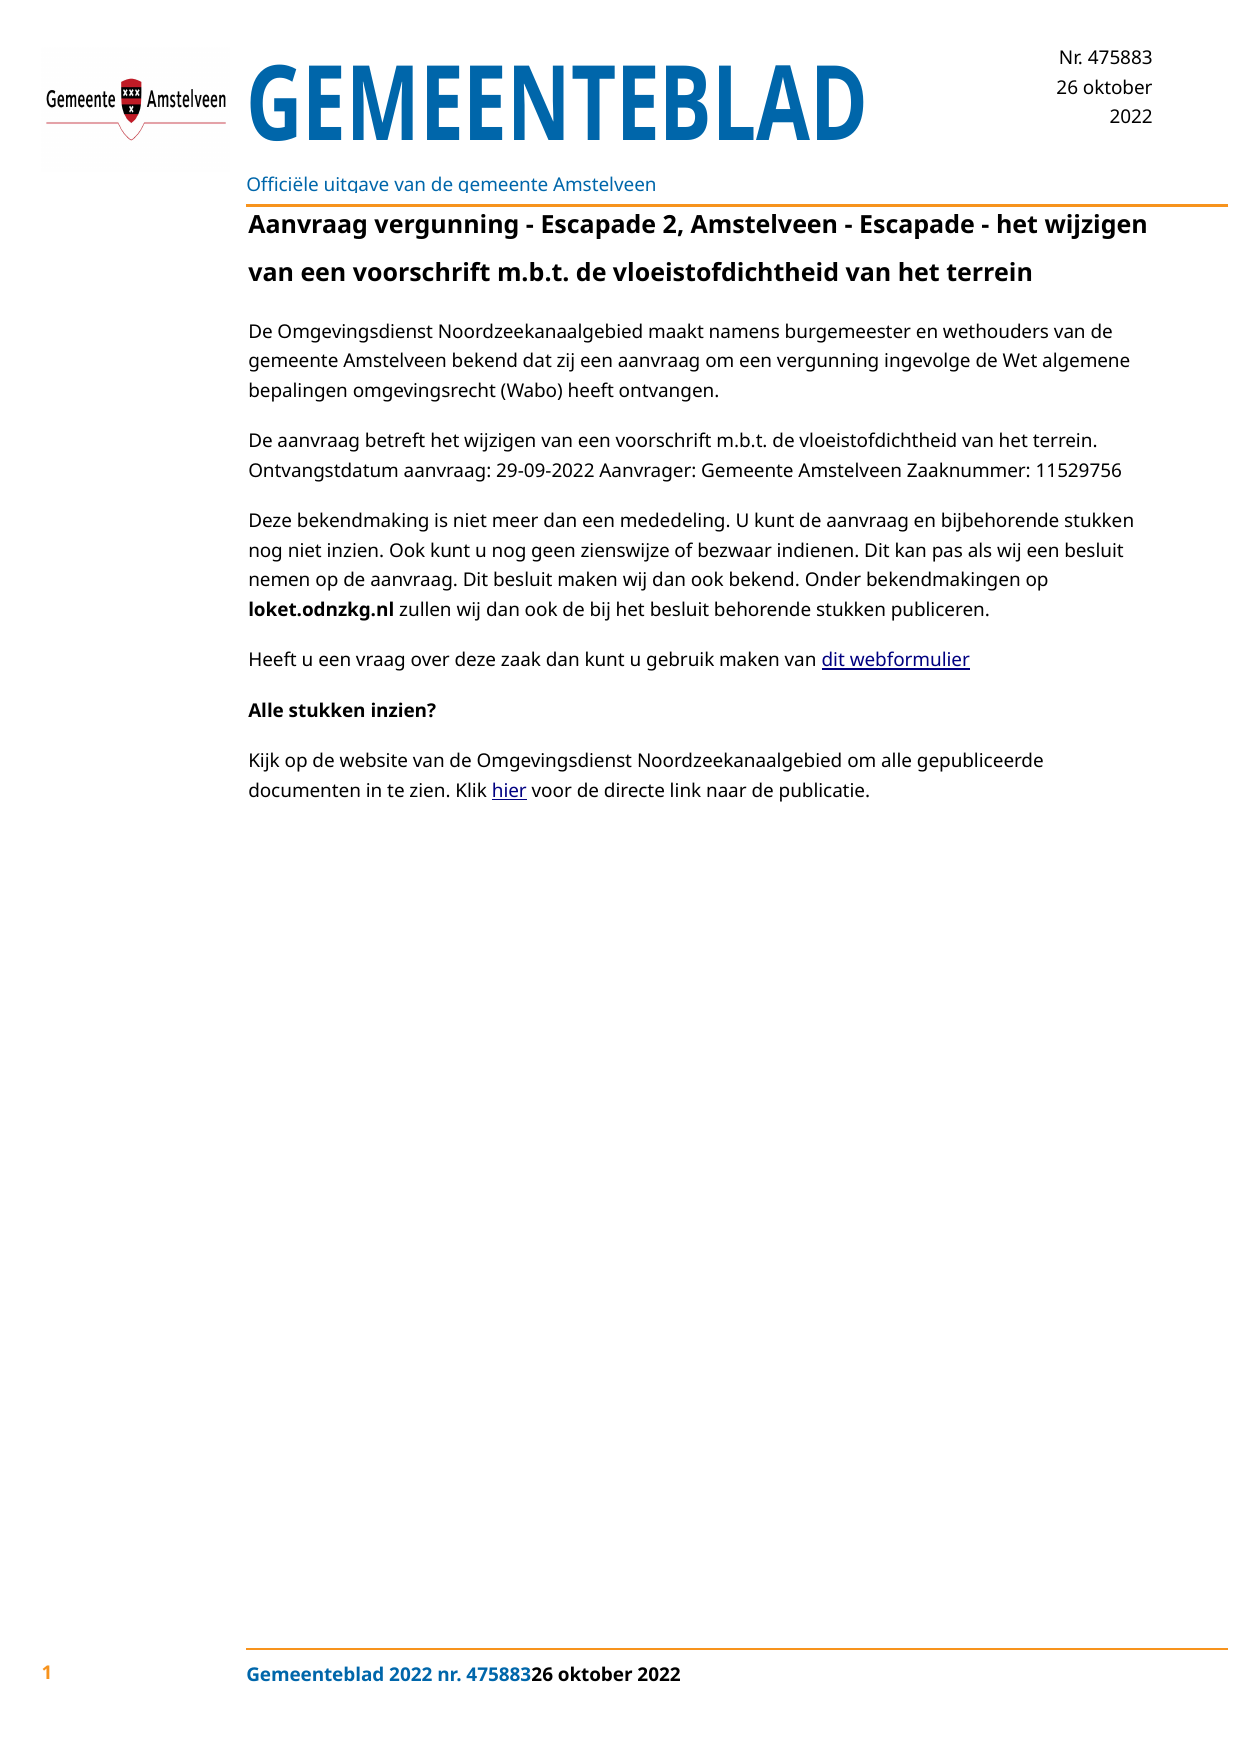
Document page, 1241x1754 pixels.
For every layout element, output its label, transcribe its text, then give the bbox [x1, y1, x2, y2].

text Kijk op de website van de Omgevingsdienst Noordzeekanaalgebied om alle gepubliceerde documenten in te zien. Klik hier voor de directe link naar de publicatie. [248, 747, 1152, 803]
text Deze bekendmaking is niet meer dan een mededeling. U kunt de aanvraag en bijbehorende stukken nog niet inzien. Ook kunt u nog geen zienswijze of bezwaar indienen. Dit kan pas als wij een besluit nemen op de aanvraag. Dit besluit maken wij dan ook bekend. Onder bekendmakingen op loket.odnzkg.nl zullen wij dan ook de bij het besluit behorende stukken publiceren. [248, 507, 1152, 622]
picture [41, 47, 231, 172]
text De Omgevingsdienst Noordzeekanaalgebied maakt namens burgemeester en wethouders van de gemeente Amstelveen bekend dat zij een aanvraag om een vergunning ingevolge de Wet algemene bepalingen omgevingsrecht (Wabo) heeft ontvangen. [248, 318, 1152, 403]
text Alle stukken inzien? [248, 697, 1152, 723]
text Heeft u een vraag over deze zaak dan kunt u gebruik maken van dit webformulier [248, 647, 1152, 672]
text Aanvraag vergunning - Escapade 2, Amstelveen - Escapade - het wijzigen van een voorschrift m.b.t. de vloeistofdichtheid van het terrein [248, 207, 1152, 288]
text De aanvraag betreft het wijzigen van een voorschrift m.b.t. de vloeistofdichtheid van het terrein. Ontvangstdatum aanvraag: 29-09-2022 Aanvrager: Gemeente Amstelveen Zaaknummer: 11529756 [248, 427, 1152, 483]
